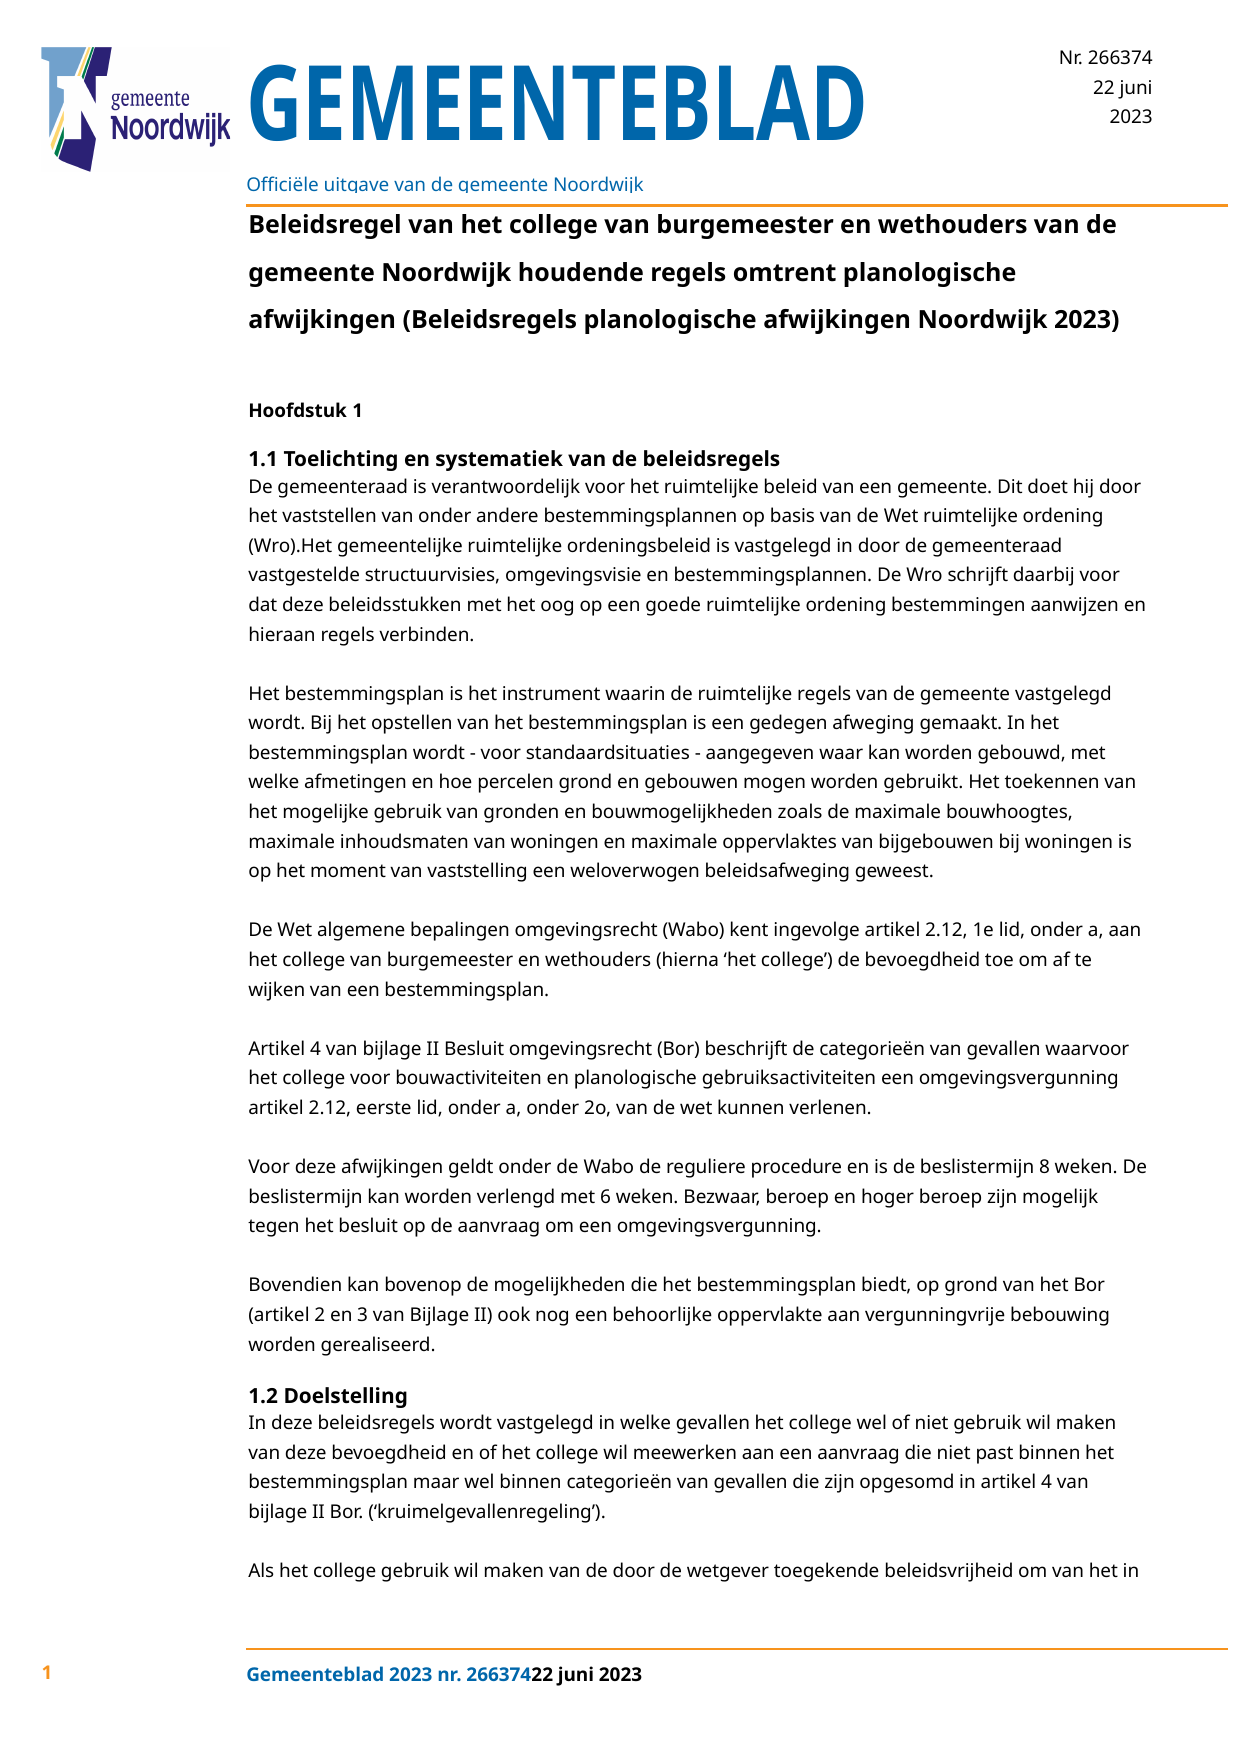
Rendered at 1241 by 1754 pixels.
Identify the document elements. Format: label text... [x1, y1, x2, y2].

text Hoofdstuk 1 [248, 395, 1152, 423]
text Voor deze afwijkingen geldt onder de Wabo de reguliere procedure en is de beslistermijn 8 weken. De beslistermijn kan worden verlengd met 6 weken. Bezwaar, beroep en hoger beroep zijn mogelijk tegen het besluit op de aanvraag om een omgevingsvergunning. [248, 1153, 1152, 1238]
text De Wet algemene bepalingen omgevingsrecht (Wabo) kent ingevolge artikel 2.12, 1e lid, onder a, aan het college van burgemeester en wethouders (hierna ‘het college’) de bevoegdheid toe om af te wijken van een bestemmingsplan. [248, 917, 1152, 1001]
text 1.2 Doelstelling [248, 1381, 1152, 1409]
text Als het college gebruik wil maken van de door de wetgever toegekende beleidsvrijheid om van het in [248, 1557, 1152, 1583]
text Beleidsregel van het college van burgemeester en wethouders van de gemeente Noordwijk houdende regels omtrent planologische afwijkingen (Beleidsregels planologische afwijkingen Noordwijk 2023) [248, 207, 1152, 336]
text Bovendien kan bovenop de mogelijkheden die het bestemmingsplan biedt, op grond van het Bor (artikel 2 en 3 van Bijlage II) ook nog een behoorlijke oppervlakte aan vergunningvrije bebouwing worden gerealiseerd. [248, 1272, 1152, 1356]
text Het bestemmingsplan is het instrument waarin de ruimtelijke regels van de gemeente vastgelegd wordt. Bij het opstellen van het bestemmingsplan is een gedegen afweging gemaakt. In het bestemmingsplan wordt - voor standaardsituaties - aangegeven waar kan worden gebouwd, met welke afmetingen en hoe percelen grond en gebouwen mogen worden gebruikt. Het toekennen van het mogelijke gebruik van gronden en bouwmogelijkheden zoals de maximale bouwhoogtes, maximale inhoudsmaten van woningen en maximale oppervlaktes van bijgebouwen bij woningen is op het moment van vaststelling een weloverwogen beleidsafweging geweest. [248, 680, 1152, 883]
text Artikel 4 van bijlage II Besluit omgevingsrecht (Bor) beschrijft de categorieën van gevallen waarvoor het college voor bouwactiviteiten en planologische gebruiksactiviteiten een omgevingsvergunning artikel 2.12, eerste lid, onder a, onder 2o, van de wet kunnen verlenen. [248, 1035, 1152, 1120]
picture [41, 47, 231, 172]
text In deze beleidsregels wordt vastgelegd in welke gevallen het college wel of niet gebruik wil maken van deze bevoegdheid en of het college wil meewerken aan een aanvraag die niet past binnen het bestemmingsplan maar wel binnen categorieën van gevallen die zijn opgesomd in artikel 4 van bijlage II Bor. (‘kruimelgevallenregeling’). [248, 1409, 1152, 1524]
text 1.1 Toelichting en systematiek van de beleidsregels [248, 444, 1152, 473]
text De gemeenteraad is verantwoordelijk voor het ruimtelijke beleid van een gemeente. Dit doet hij door het vaststellen van onder andere bestemmingsplannen op basis van de Wet ruimtelijke ordening (Wro).Het gemeentelijke ruimtelijke ordeningsbeleid is vastgelegd in door de gemeenteraad vastgestelde structuurvisies, omgevingsvisie en bestemmingsplannen. De Wro schrijft daarbij voor dat deze beleidsstukken met het oog op een goede ruimtelijke ordening bestemmingen aanwijzen en hieraan regels verbinden. [248, 473, 1152, 646]
